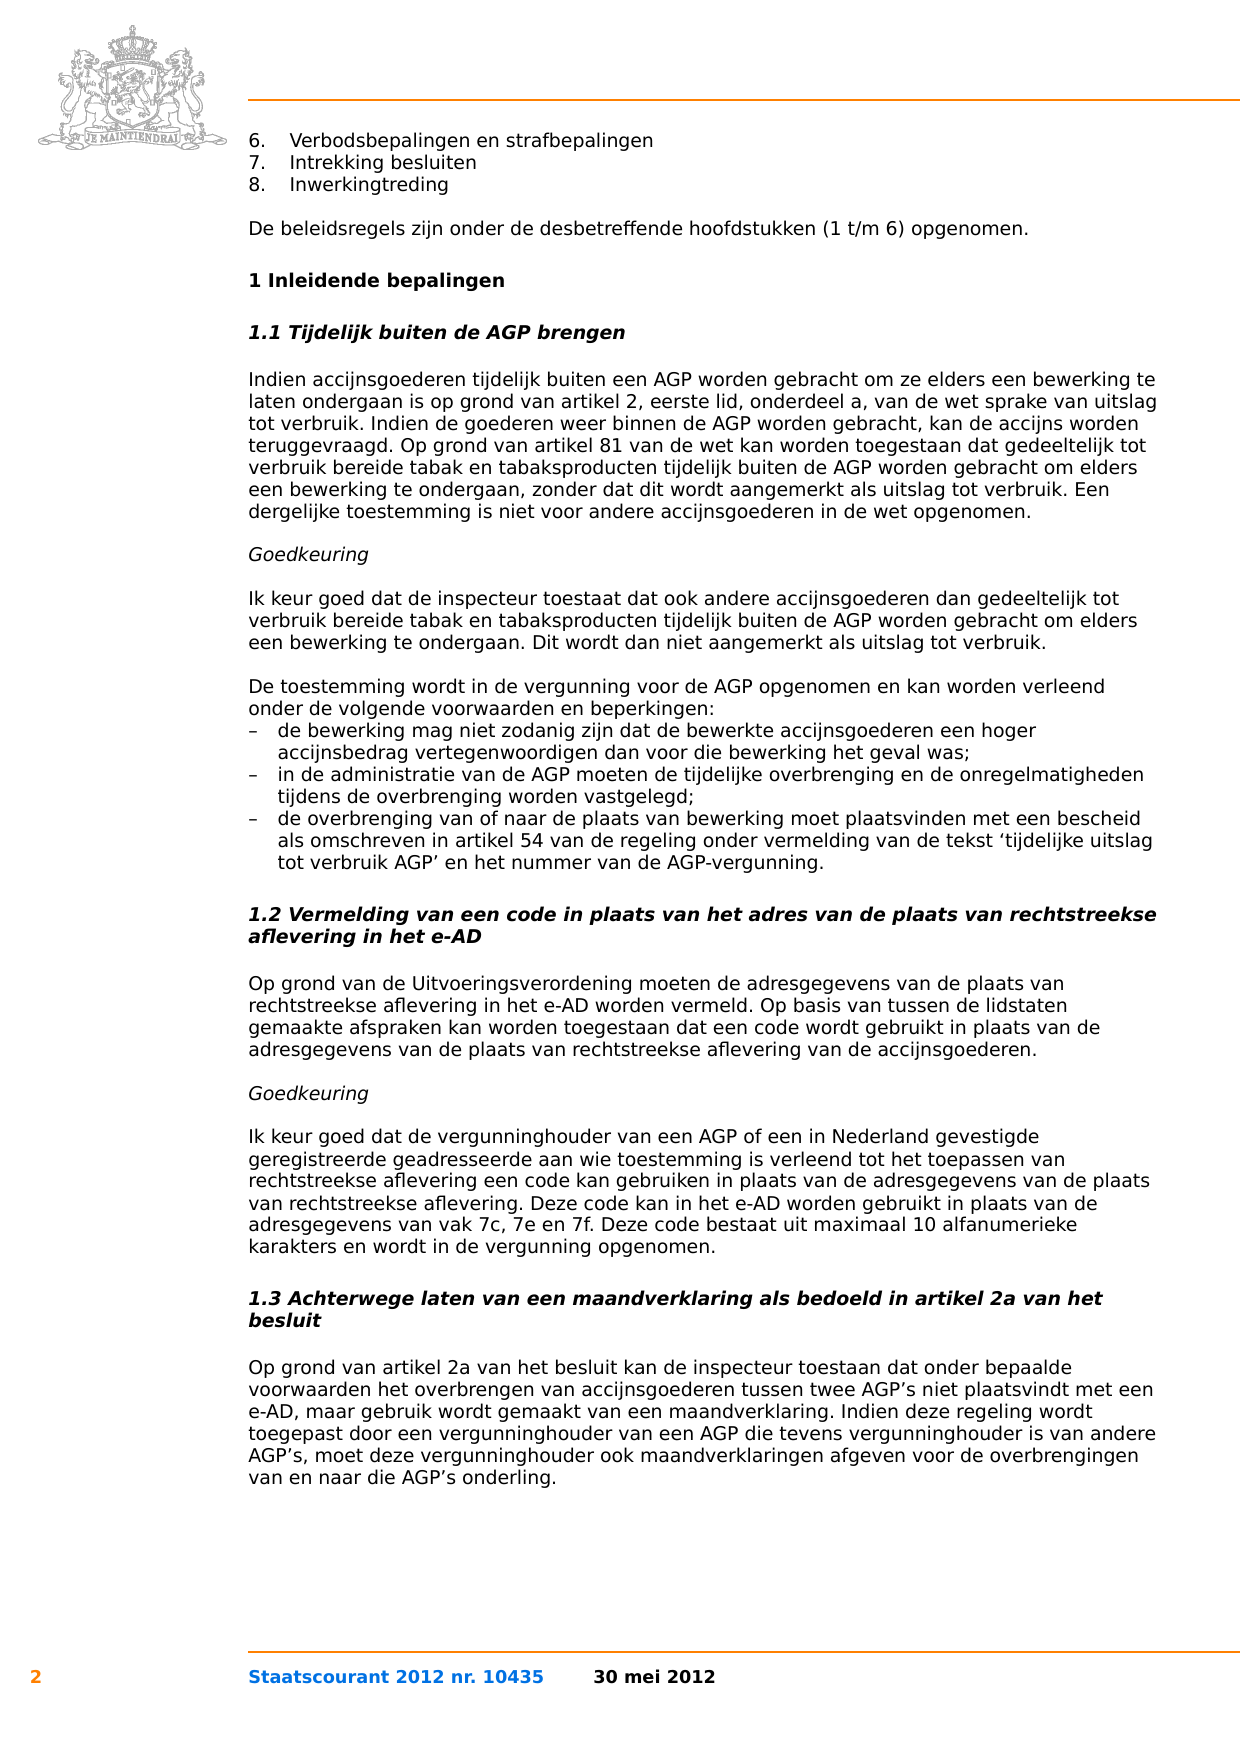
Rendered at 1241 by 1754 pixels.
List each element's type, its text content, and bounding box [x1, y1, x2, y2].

text Ik keur goed dat de vergunninghouder van een AGP of een in Nederland gevestigde geregistreerde geadresseerde aan wie toestemming is verleend tot het toepassen van rechtstreekse aflevering een code kan gebruiken in plaats van de adresgegevens van de plaats van rechtstreekse aflevering. Deze code kan in het e-AD worden gebruikt in plaats van de adresgegevens van vak 7c, 7e en 7f. Deze code bestaat uit maximaal 10 alfanumerieke karakters en wordt in de vergunning opgenomen. [248, 1126, 1163, 1258]
text Ik keur goed dat de inspecteur toestaat dat ook andere accijnsgoederen dan gedeeltelijk tot verbruik bereide tabak en tabaksproducten tijdelijk buiten de AGP worden gebracht om elders een bewerking te ondergaan. Dit wordt dan niet aangemerkt als uitslag tot verbruik. [248, 588, 1163, 654]
subtitle 1.1 Tijdelijk buiten de AGP brengen [248, 322, 1163, 344]
text De toestemming wordt in de vergunning voor de AGP opgenomen en kan worden verleend onder de volgende voorwaarden en beperkingen: [248, 676, 1163, 720]
text – de bewerking mag niet zodanig zijn dat de bewerkte accijnsgoederen een hoger accijnsbedrag vertegenwoordigen dan voor die bewerking het geval was; [248, 720, 1163, 764]
picture [38, 25, 227, 150]
subtitle 1.2 Vermelding van een code in plaats van het adres van de plaats van rechtstreekse aflevering in het e-AD [248, 904, 1163, 948]
subtitle Goedkeuring [248, 544, 1163, 566]
subtitle Goedkeuring [248, 1083, 1163, 1104]
text Indien accijnsgoederen tijdelijk buiten een AGP worden gebracht om ze elders een bewerking te laten ondergaan is op grond van artikel 2, eerste lid, onderdeel a, van de wet sprake van uitslag tot verbruik. Indien de goederen weer binnen de AGP worden gebracht, kan de accijns worden teruggevraagd. Op grond van artikel 81 van de wet kan worden toegestaan dat gedeeltelijk tot verbruik bereide tabak en tabaksproducten tijdelijk buiten de AGP worden gebracht om elders een bewerking te ondergaan, zonder dat dit wordt aangemerkt als uitslag tot verbruik. Een dergelijke toestemming is niet voor andere accijnsgoederen in de wet opgenomen. [248, 369, 1163, 522]
text Op grond van de Uitvoeringsverordening moeten de adresgegevens van de plaats van rechtstreekse aflevering in het e-AD worden vermeld. Op basis van tussen de lidstaten gemaakte afspraken kan worden toegestaan dat een code wordt gebruikt in plaats van de adresgegevens van de plaats van rechtstreekse aflevering van de accijnsgoederen. [248, 973, 1163, 1061]
text 7. Intrekking besluiten [248, 152, 1163, 174]
text – in de administratie van de AGP moeten de tijdelijke overbrenging en de onregelmatigheden tijdens de overbrenging worden vastgelegd; [248, 764, 1163, 808]
text – de overbrenging van of naar de plaats van bewerking moet plaatsvinden met een bescheid als omschreven in artikel 54 van de regeling onder vermelding van de tekst ‘tijdelijke uitslag tot verbruik AGP’ en het nummer van de AGP-vergunning. [248, 808, 1163, 874]
subtitle 1 Inleidende bepalingen [248, 270, 1163, 292]
subtitle 1.3 Achterwege laten van een maandverklaring als bedoeld in artikel 2a van het besluit [248, 1288, 1163, 1332]
text 8. Inwerkingtreding [248, 174, 1163, 196]
text 6. Verbodsbepalingen en strafbepalingen [248, 130, 1163, 152]
text De beleidsregels zijn onder de desbetreffende hoofdstukken (1 t/m 6) opgenomen. [248, 218, 1163, 240]
text Op grond van artikel 2a van het besluit kan de inspecteur toestaan dat onder bepaalde voorwaarden het overbrengen van accijnsgoederen tussen twee AGP’s niet plaatsvindt met een e-AD, maar gebruik wordt gemaakt van een maandverklaring. Indien deze regeling wordt toegepast door een vergunninghouder van een AGP die tevens vergunninghouder is van andere AGP’s, moet deze vergunninghouder ook maandverklaringen afgeven voor de overbrengingen van en naar die AGP’s onderling. [248, 1357, 1163, 1489]
